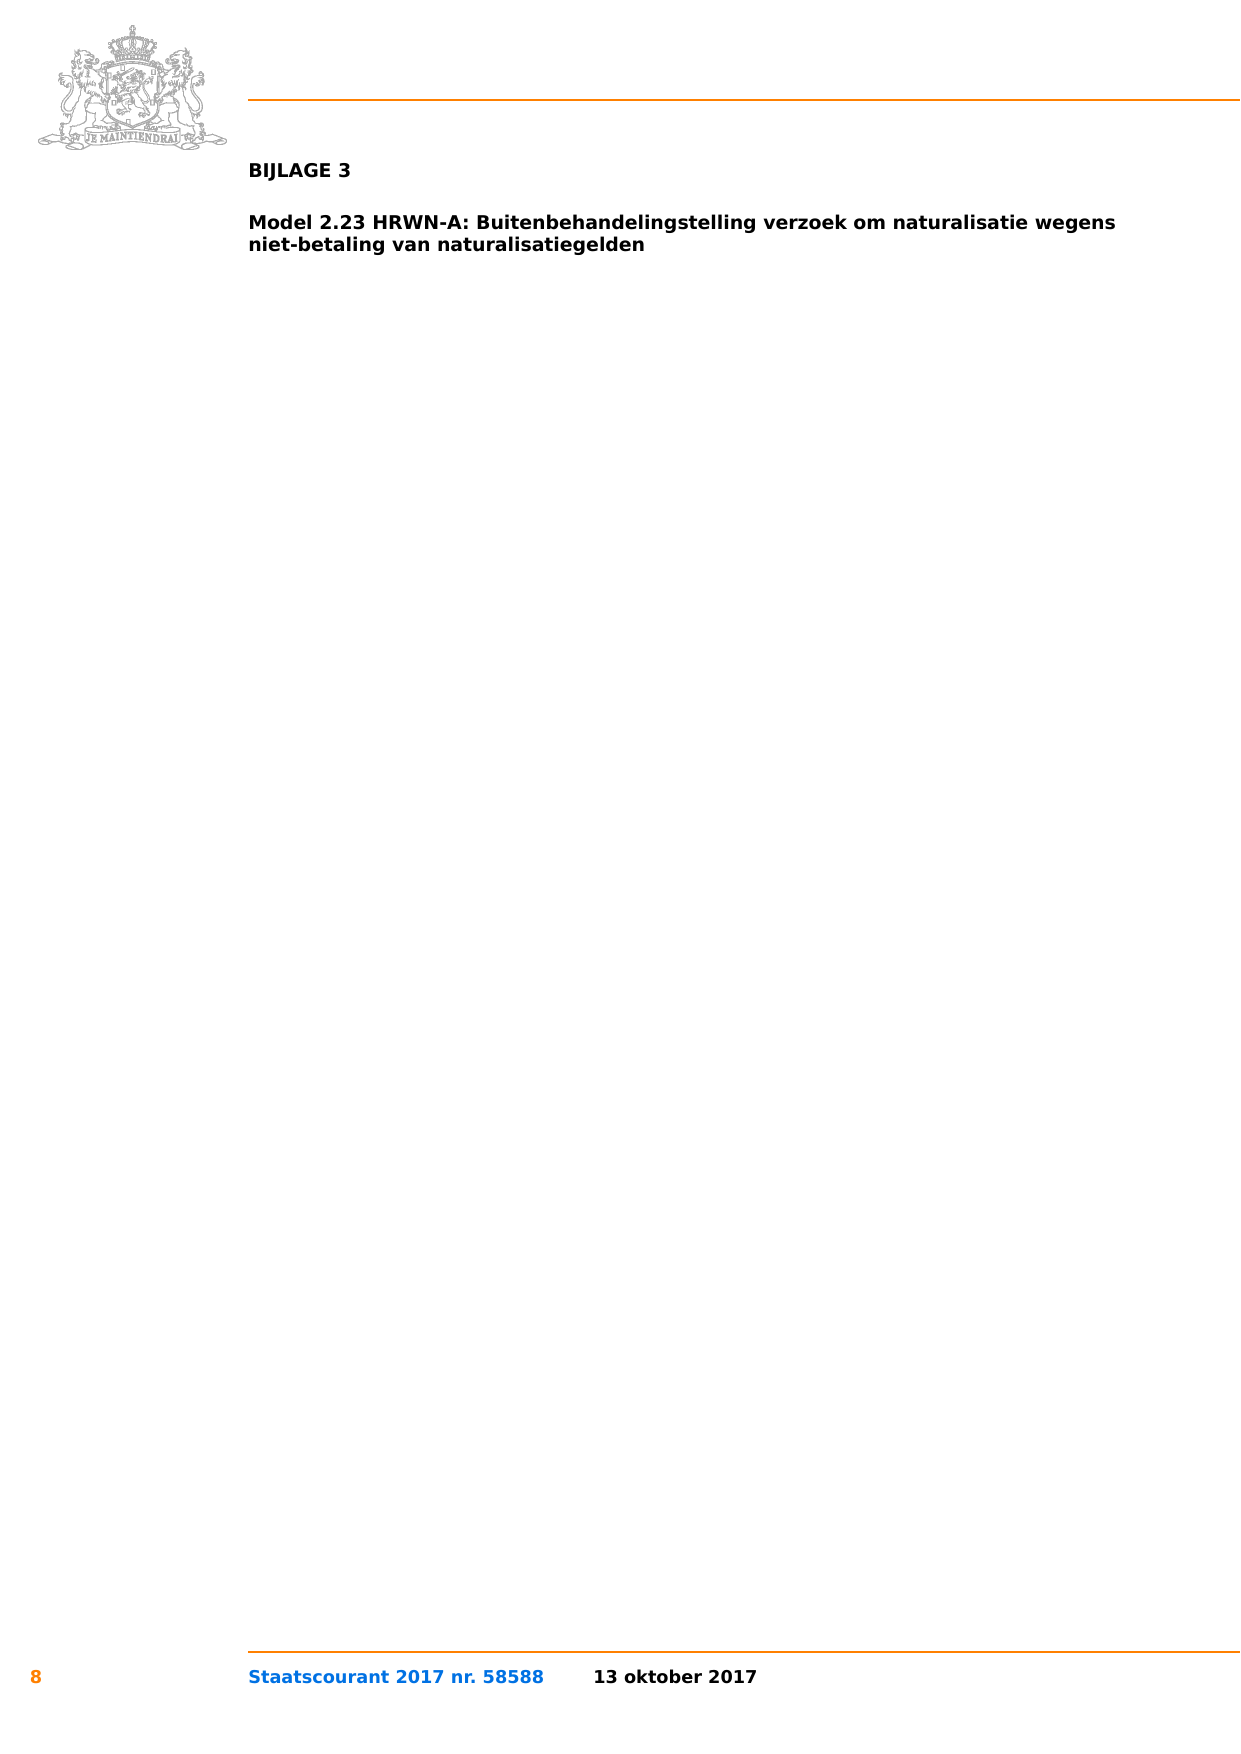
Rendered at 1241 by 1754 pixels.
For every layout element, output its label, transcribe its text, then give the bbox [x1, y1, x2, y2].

subtitle Model 2.23 HRWN-A: Buitenbehandelingstelling verzoek om naturalisatie wegens niet‑betaling van naturalisatiegelden [248, 212, 1163, 256]
picture [38, 25, 227, 150]
subtitle BIJLAGE 3 [248, 160, 1163, 182]
